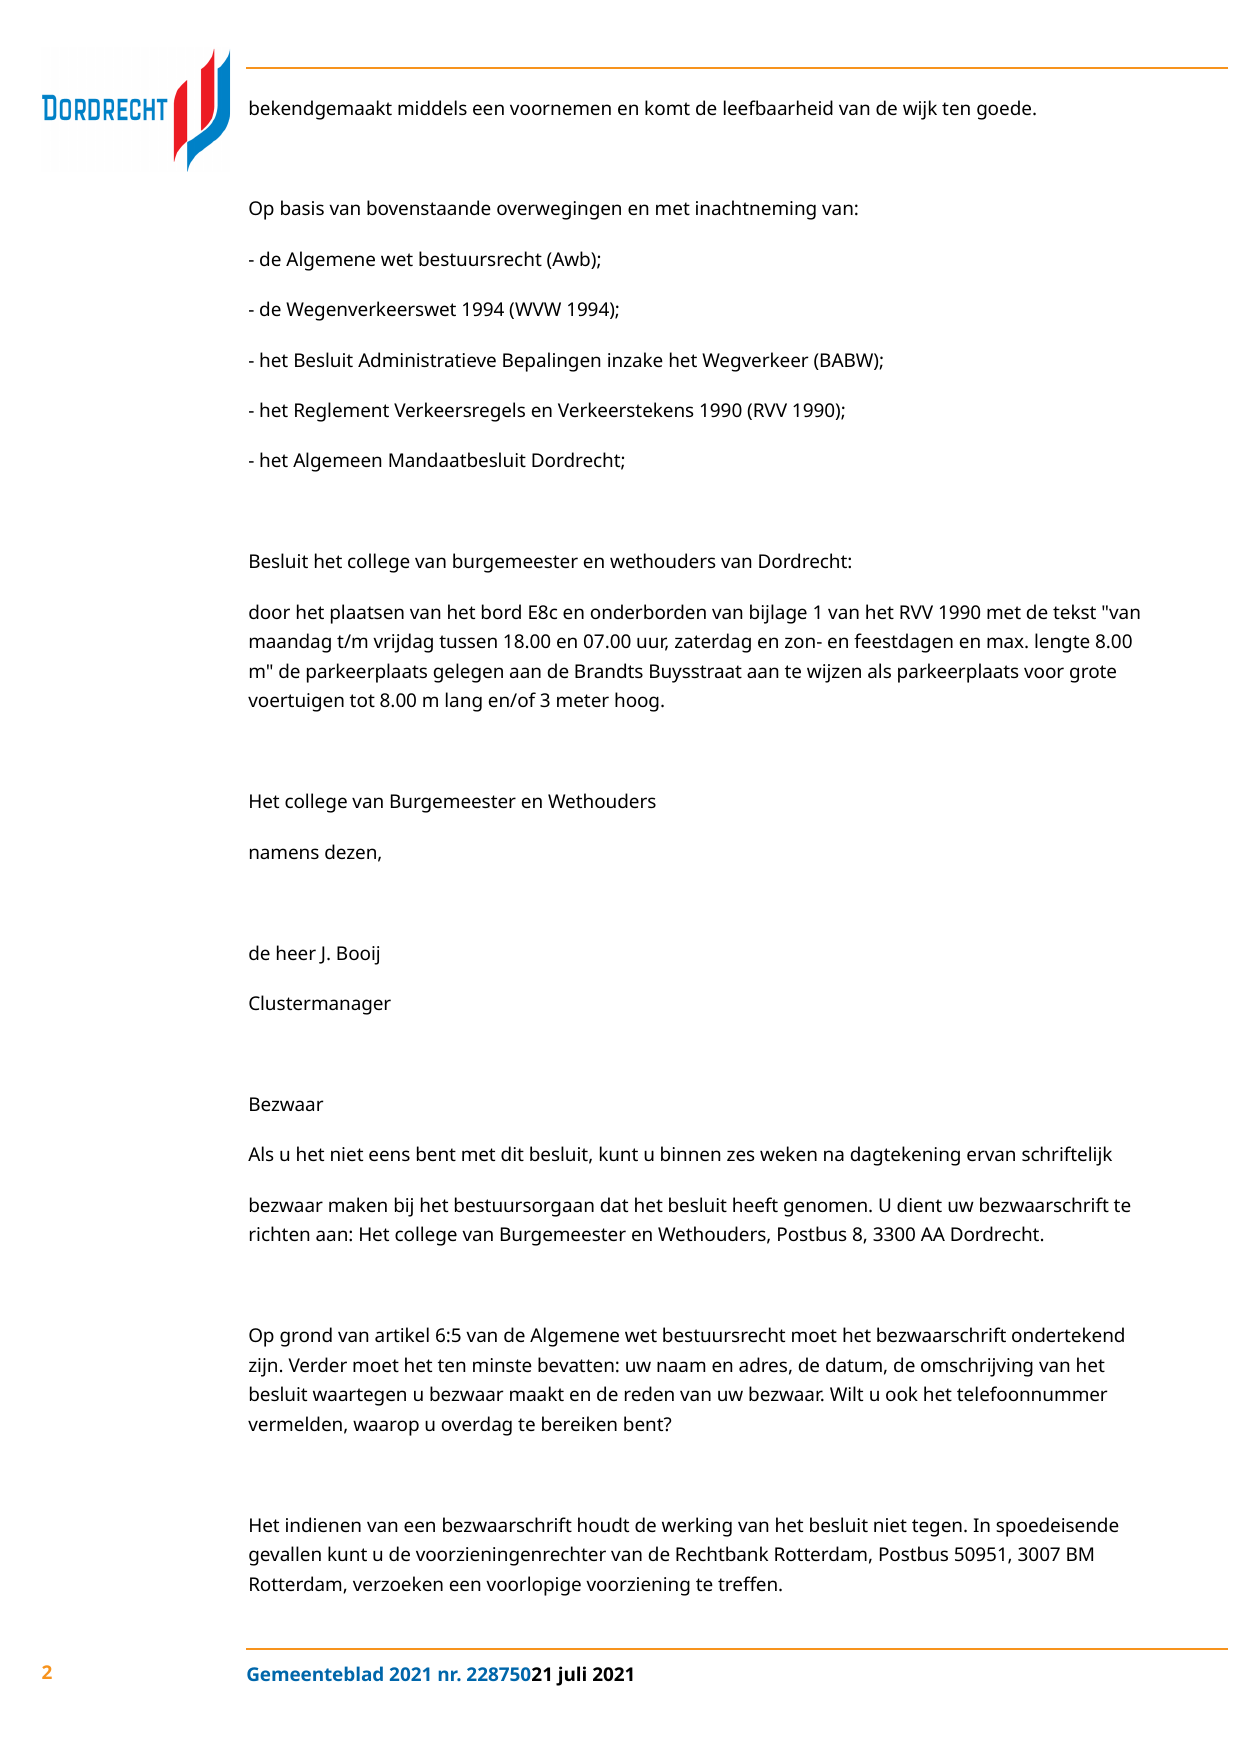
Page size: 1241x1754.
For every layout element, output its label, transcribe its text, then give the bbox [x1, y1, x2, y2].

text Bezwaar [248, 1091, 1152, 1117]
text Het indienen van een bezwaarschrift houdt de werking van het besluit niet tegen. In spoedeisende gevallen kunt u de voorzieningenrechter van de Rechtbank Rotterdam, Postbus 50951, 3007 BM Rotterdam, verzoeken een voorlopige voorziening te treffen. [248, 1512, 1152, 1597]
text Besluit het college van burgemeester en wethouders van Dordrecht: [248, 548, 1152, 574]
text bezwaar maken bij het bestuursorgaan dat het besluit heeft genomen. U dient uw bezwaarschrift te richten aan: Het college van Burgemeester en Wethouders, Postbus 8, 3300 AA Dordrecht. [248, 1192, 1152, 1247]
text Op basis van bovenstaande overwegingen en met inachtneming van: [248, 196, 1152, 221]
text Het college van Burgemeester en Wethouders [248, 788, 1152, 814]
text - de Wegenverkeerswet 1994 (WVW 1994); [248, 296, 1152, 322]
text - het Reglement Verkeersregels en Verkeerstekens 1990 (RVV 1990); [248, 397, 1152, 423]
text - het Algemeen Mandaatbesluit Dordrecht; [248, 448, 1152, 473]
text Op grond van artikel 6:5 van de Algemene wet bestuursrecht moet het bezwaarschrift ondertekend zijn. Verder moet het ten minste bevatten: uw naam en adres, de datum, de omschrijving van het besluit waartegen u bezwaar maakt en de reden van uw bezwaar. Wilt u ook het telefoonnummer vermelden, waarop u overdag te bereiken bent? [248, 1322, 1152, 1437]
text - de Algemene wet bestuursrecht (Awb); [248, 246, 1152, 272]
text door het plaatsen van het bord E8c en onderborden van bijlage 1 van het RVV 1990 met de tekst "van maandag t/m vrijdag tussen 18.00 en 07.00 uur, zaterdag en zon- en feestdagen en max. lengte 8.00 m" de parkeerplaats gelegen aan de Brandts Buysstraat aan te wijzen als parkeerplaats voor grote voertuigen tot 8.00 m lang en/of 3 meter hoog. [248, 599, 1152, 713]
picture [41, 47, 231, 172]
text de heer J. Booij [248, 940, 1152, 966]
text namens dezen, [248, 839, 1152, 865]
text - het Besluit Administratieve Bepalingen inzake het Wegverkeer (BABW); [248, 347, 1152, 373]
text Clustermanager [248, 990, 1152, 1016]
text bekendgemaakt middels een voornemen en komt de leefbaarheid van de wijk ten goede. [248, 95, 1152, 121]
text Als u het niet eens bent met dit besluit, kunt u binnen zes weken na dagtekening ervan schriftelijk [248, 1141, 1152, 1167]
